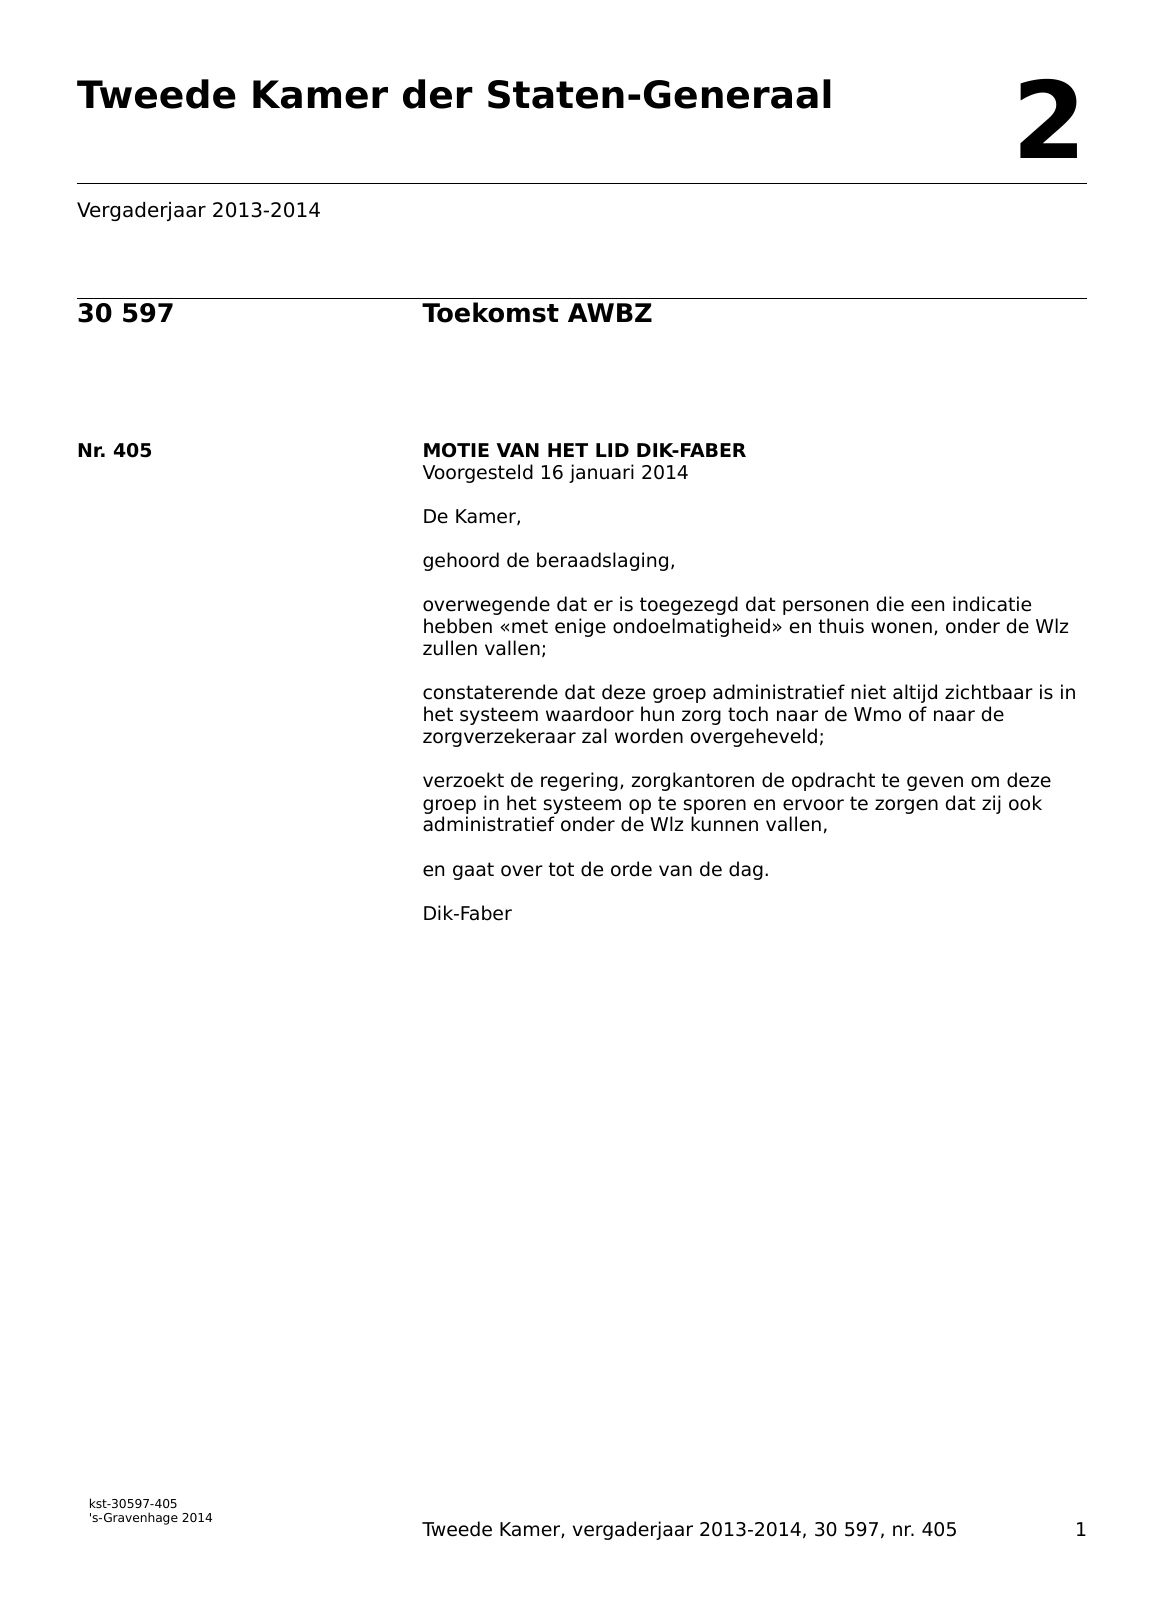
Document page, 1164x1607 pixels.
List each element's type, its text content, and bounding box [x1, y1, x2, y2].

table_cell Vergaderjaar 2013-2014 [77, 184, 1087, 298]
text Dik-Faber [422, 903, 1087, 925]
table_header Tweede Kamer der Staten-Generaal [77, 59, 886, 183]
text De Kamer, [422, 506, 1087, 528]
subtitle Nr. 405 MOTIE VAN HET LID DIK-FABER [77, 440, 1087, 462]
text 's-Gravenhage 2014 [88, 1511, 323, 1525]
text en gaat over tot de orde van de dag. [422, 858, 1087, 881]
text Voorgesteld 16 januari 2014 [422, 462, 1087, 484]
text constaterende dat deze groep administratief niet altijd zichtbaar is in het systeem waardoor hun zorg toch naar de Wmo of naar de zorgverzekeraar zal worden overgeheveld; [422, 682, 1087, 748]
table_header 2 [886, 59, 1087, 183]
text kst-30597-405 [88, 1497, 323, 1511]
text gehoord de beraadslaging, [422, 550, 1087, 572]
subtitle 30 597 Toekomst AWBZ [77, 299, 1087, 329]
text verzoekt de regering, zorgkantoren de opdracht te geven om deze groep in het systeem op te sporen en ervoor te zorgen dat zij ook administratief onder de Wlz kunnen vallen, [422, 770, 1087, 836]
text overwegende dat er is toegezegd dat personen die een indicatie hebben «met enige ondoelmatigheid» en thuis wonen, onder de Wlz zullen vallen; [422, 594, 1087, 660]
